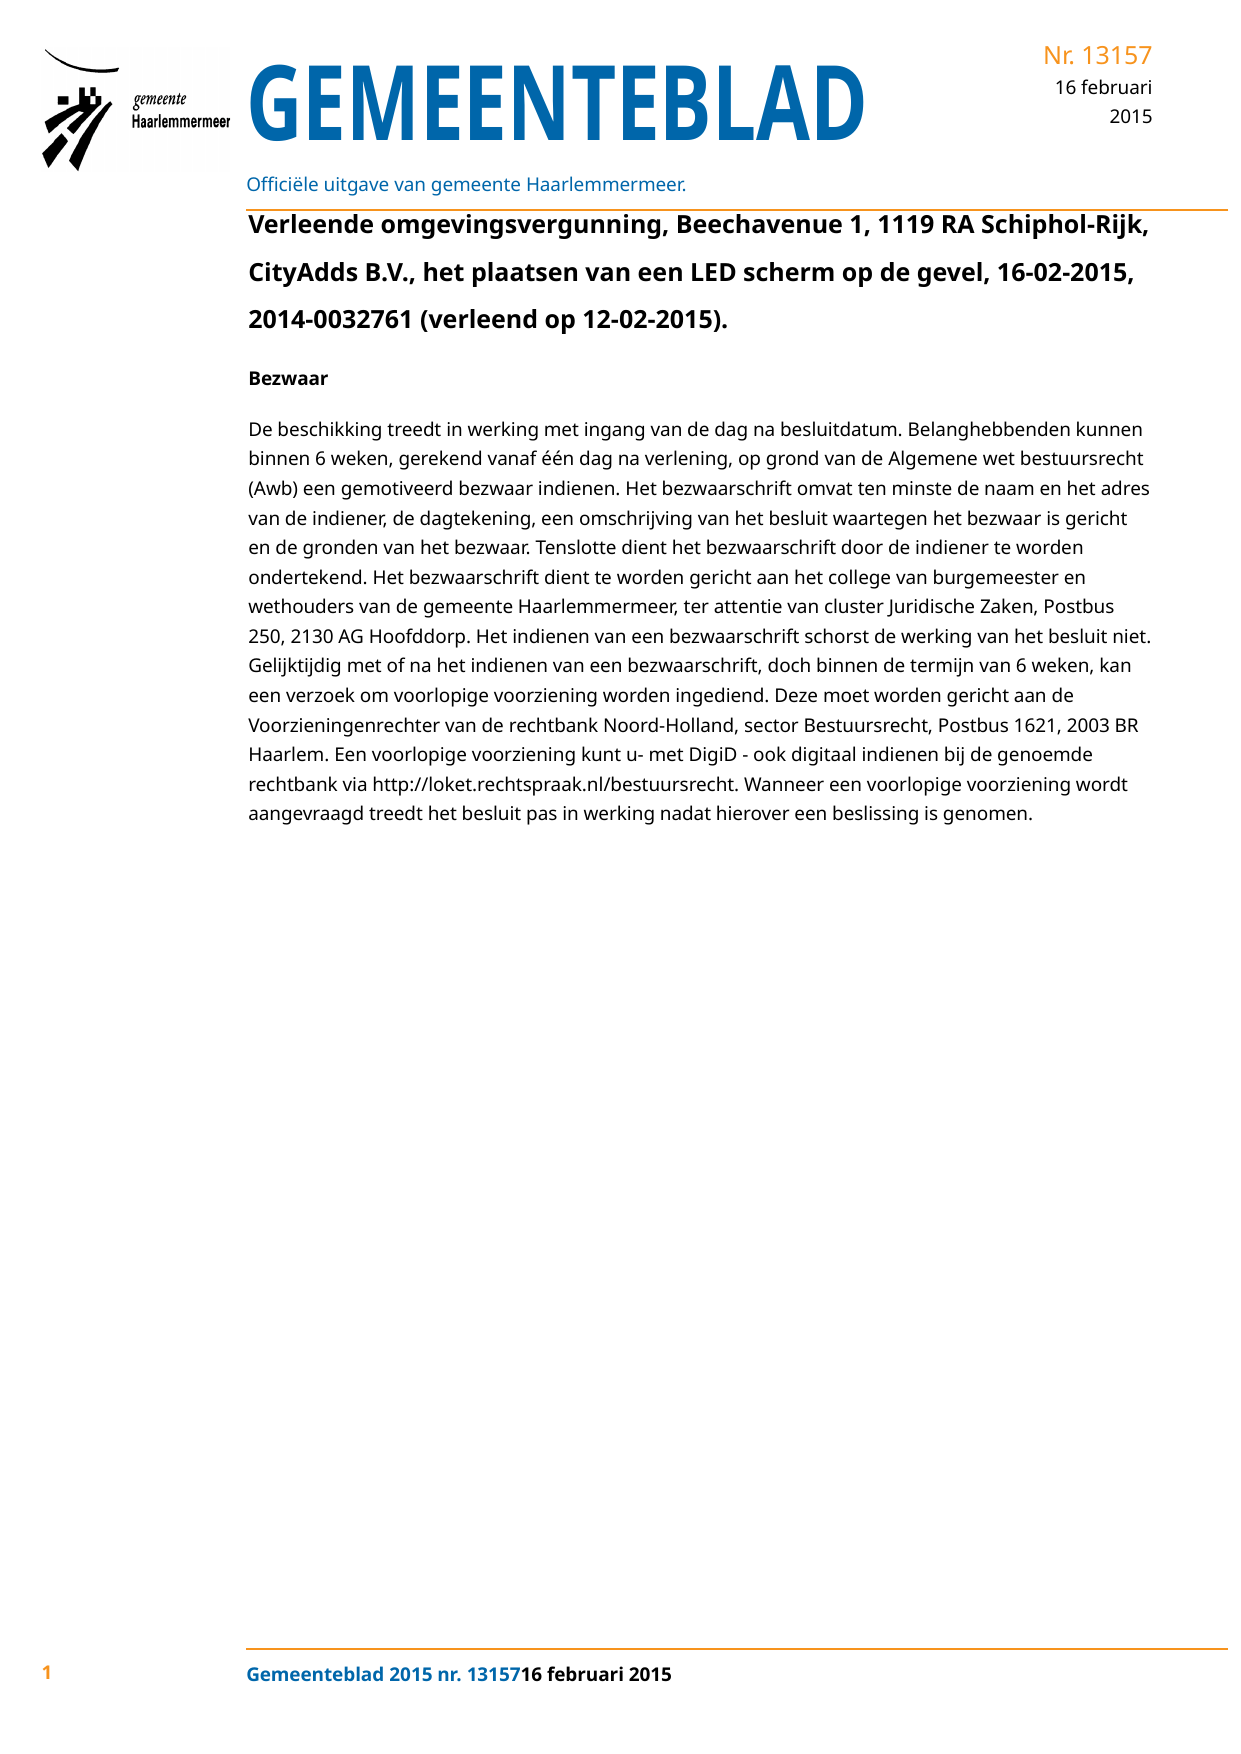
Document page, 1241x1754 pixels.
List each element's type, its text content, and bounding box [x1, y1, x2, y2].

picture [41, 47, 231, 172]
text De beschikking treedt in werking met ingang van de dag na besluitdatum. Belanghebbenden kunnen binnen 6 weken, gerekend vanaf één dag na verlening, op grond van de Algemene wet bestuursrecht (Awb) een gemotiveerd bezwaar indienen. Het bezwaarschrift omvat ten minste de naam en het adres van de indiener, de dagtekening, een omschrijving van het besluit waartegen het bezwaar is gericht en de gronden van het bezwaar. Tenslotte dient het bezwaarschrift door de indiener te worden ondertekend. Het bezwaarschrift dient te worden gericht aan het college van burgemeester en wethouders van de gemeente Haarlemmermeer, ter attentie van cluster Juridische Zaken, Postbus 250, 2130 AG Hoofddorp. Het indienen van een bezwaarschrift schorst de werking van het besluit niet. Gelijktijdig met of na het indienen van een bezwaarschrift, doch binnen de termijn van 6 weken, kan een verzoek om voorlopige voorziening worden ingediend. Deze moet worden gericht aan de Voorzieningenrechter van de rechtbank Noord-Holland, sector Bestuursrecht, Postbus 1621, 2003 BR Haarlem. Een voorlopige voorziening kunt u- met DigiD - ook digitaal indienen bij de genoemde rechtbank via http://loket.rechtspraak.nl/bestuursrecht. Wanneer een voorlopige voorziening wordt aangevraagd treedt het besluit pas in werking nadat hierover een beslissing is genomen. [248, 416, 1152, 826]
text Bezwaar [248, 366, 1152, 391]
text Verleende omgevingsvergunning, Beechavenue 1, 1119 RA Schiphol-Rijk, CityAdds B.V., het plaatsen van een LED scherm op de gevel, 16-02-2015, 2014-0032761 (verleend op 12-02-2015). [248, 211, 1152, 336]
